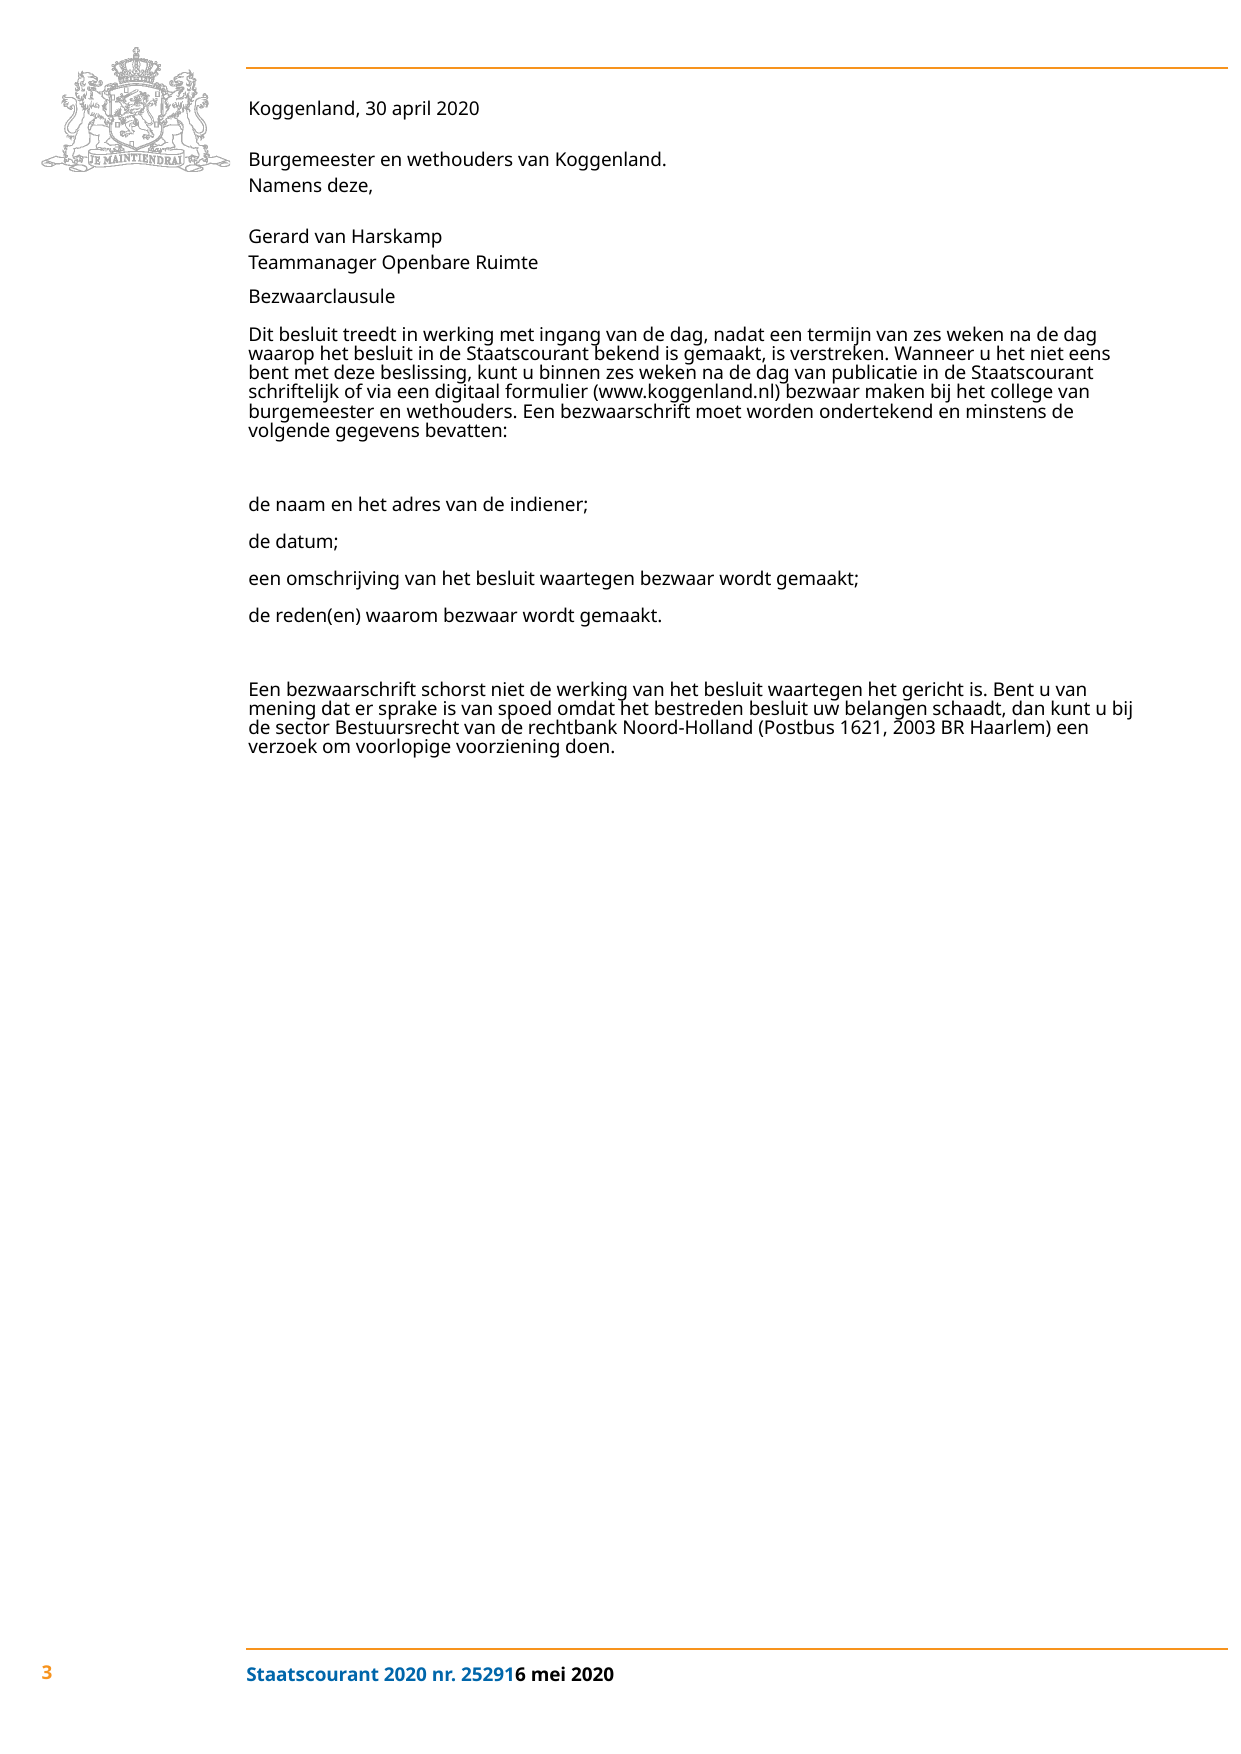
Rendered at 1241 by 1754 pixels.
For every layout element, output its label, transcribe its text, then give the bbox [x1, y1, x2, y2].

text Burgemeester en wethouders van Koggenland. [248, 146, 1152, 172]
text Dit besluit treedt in werking met ingang van de dag, nadat een termijn van zes weken na de dag waarop het besluit in de Staatscourant bekend is gemaakt, is verstreken. Wanneer u het niet eens bent met deze beslissing, kunt u binnen zes weken na de dag van publicatie in de Staatscourant schriftelijk of via een digitaal formulier (www.koggenland.nl) bezwaar maken bij het college van burgemeester en wethouders. Een bezwaarschrift moet worden ondertekend en minstens de volgende gegevens bevatten: [248, 326, 1152, 441]
text Koggenland, 30 april 2020 [248, 95, 1152, 121]
picture [41, 47, 231, 172]
text de reden(en) waarom bezwaar wordt gemaakt. [248, 607, 1152, 626]
text de datum; [248, 533, 1152, 552]
text Gerard van Harskamp [248, 223, 1152, 249]
text Bezwaarclausule [248, 288, 1152, 308]
text een omschrijving van het besluit waartegen bezwaar wordt gemaakt; [248, 570, 1152, 589]
text Teammanager Openbare Ruimte [248, 249, 1152, 275]
text de naam en het adres van de indiener; [248, 496, 1152, 515]
text Namens deze, [248, 172, 1152, 198]
text Een bezwaarschrift schorst niet de werking van het besluit waartegen het gericht is. Bent u van mening dat er sprake is van spoed omdat het bestreden besluit uw belangen schaadt, dan kunt u bij de sector Bestuursrecht van de rechtbank Noord-Holland (Postbus 1621, 2003 BR Haarlem) een verzoek om voorlopige voorziening doen. [248, 681, 1152, 758]
